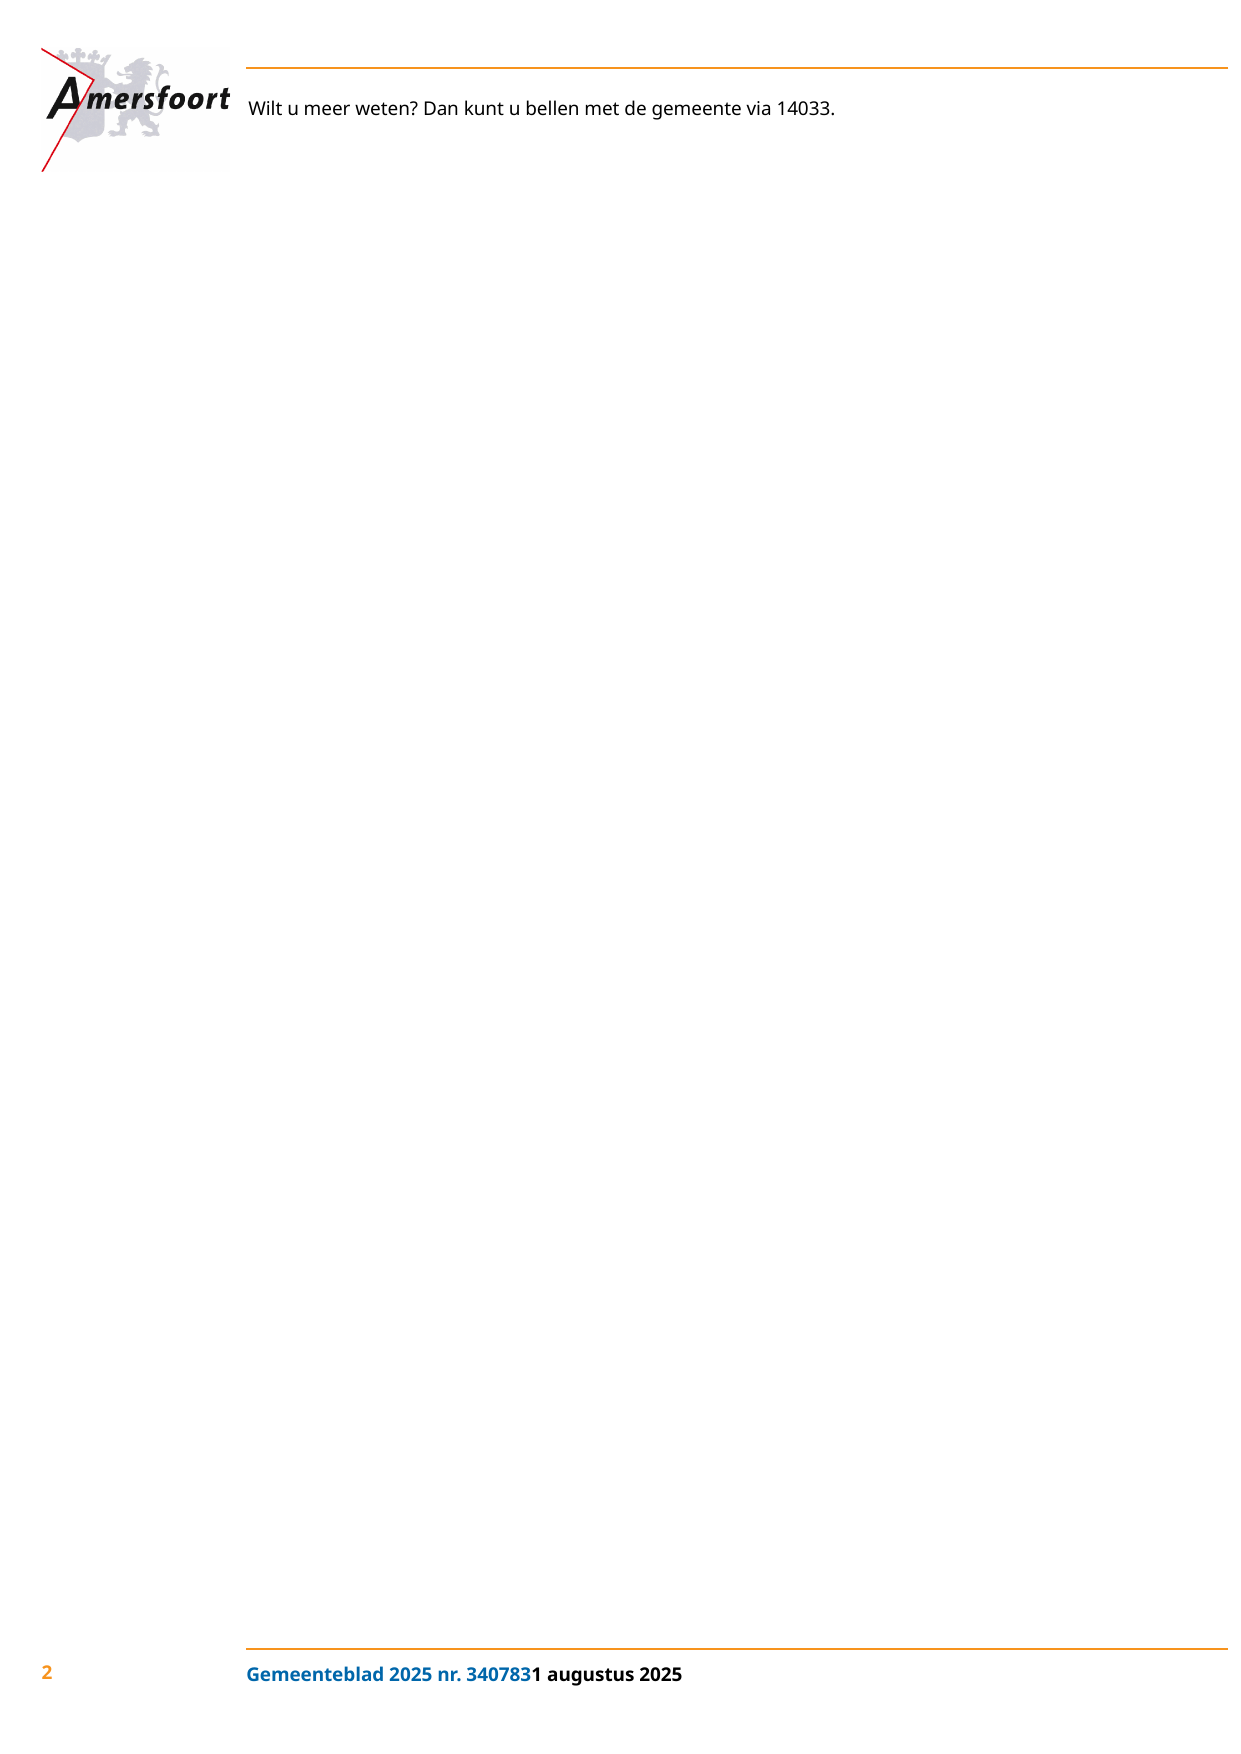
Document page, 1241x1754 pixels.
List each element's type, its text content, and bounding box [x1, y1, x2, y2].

text Wilt u meer weten? Dan kunt u bellen met de gemeente via 14033. [248, 95, 1152, 121]
picture [41, 47, 231, 172]
